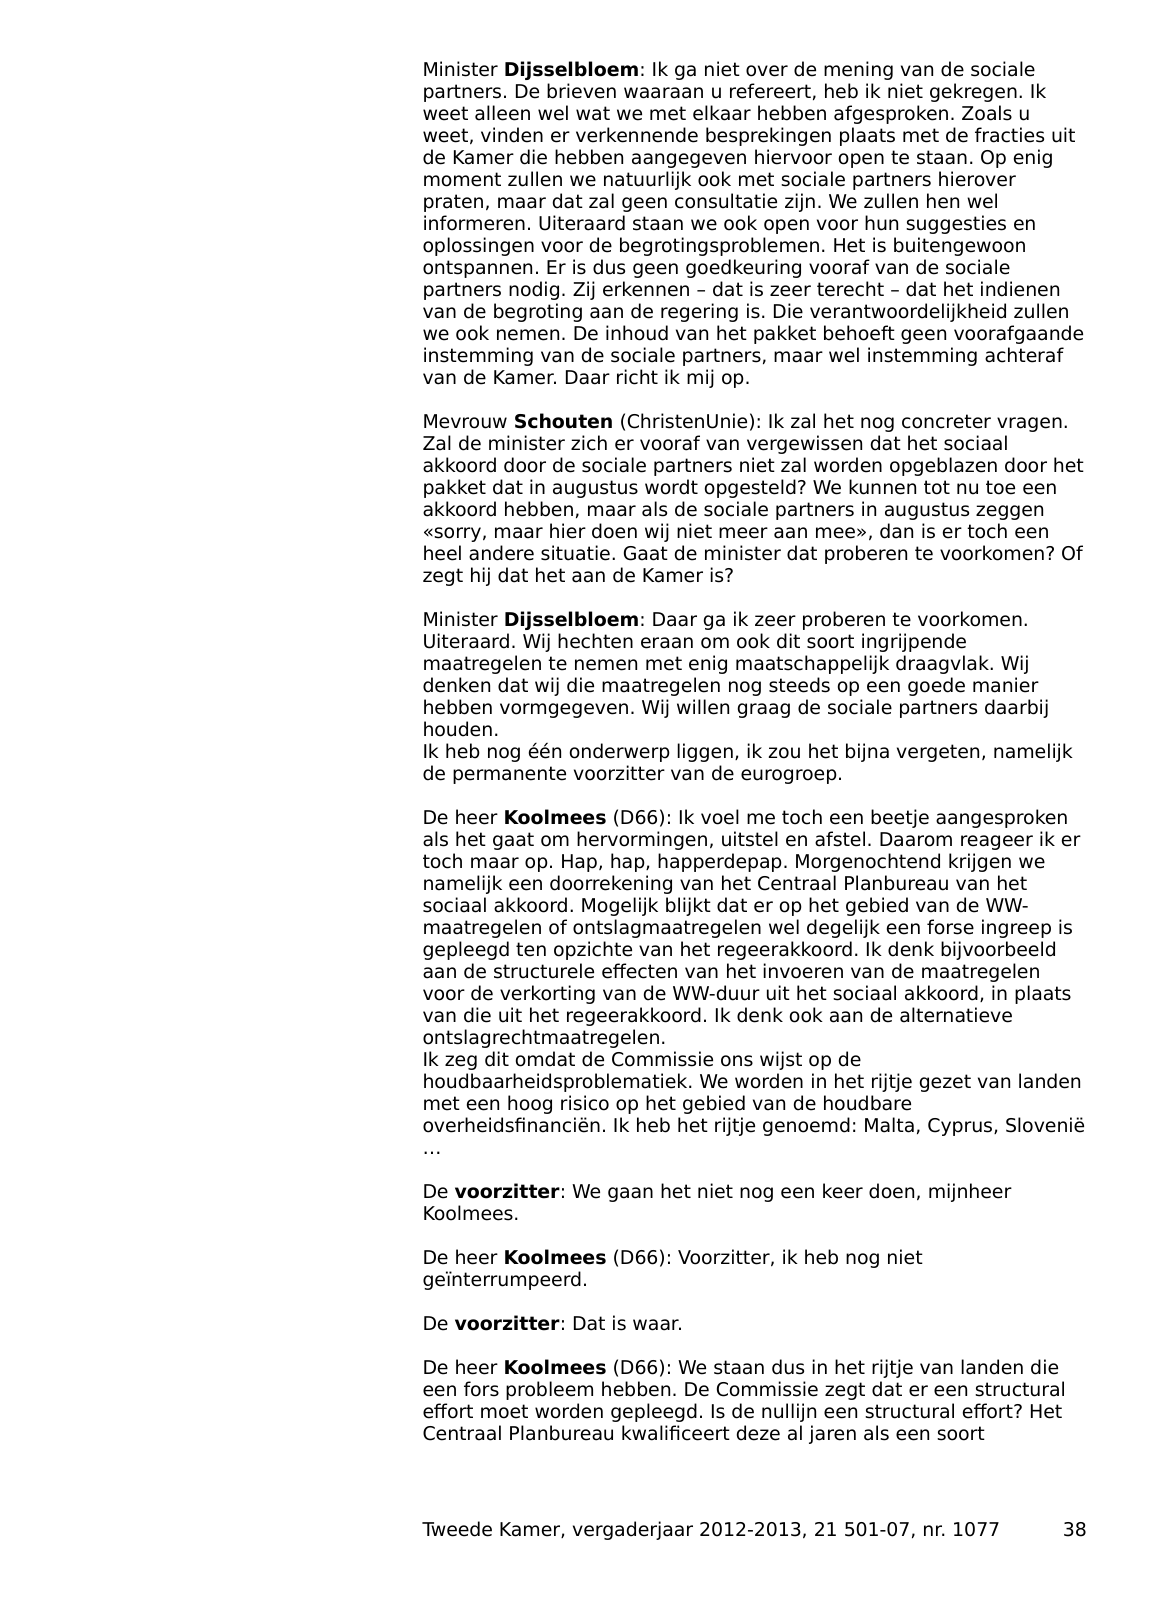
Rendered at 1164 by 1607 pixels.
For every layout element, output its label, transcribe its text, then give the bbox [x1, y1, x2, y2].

text Ik heb nog één onderwerp liggen, ik zou het bijna vergeten, namelijk de permanente voorzitter van de eurogroep. [422, 741, 1087, 785]
text Mevrouw Schouten (ChristenUnie): Ik zal het nog concreter vragen. Zal de minister zich er vooraf van vergewissen dat het sociaal akkoord door de sociale partners niet zal worden opgeblazen door het pakket dat in augustus wordt opgesteld? We kunnen tot nu toe een akkoord hebben, maar als de sociale partners in augustus zeggen «sorry, maar hier doen wij niet meer aan mee», dan is er toch een heel andere situatie. Gaat de minister dat proberen te voorkomen? Of zegt hij dat het aan de Kamer is? [422, 411, 1087, 587]
text De voorzitter: Dat is waar. [422, 1313, 1087, 1335]
text Minister Dijsselbloem: Ik ga niet over de mening van de sociale partners. De brieven waaraan u refereert, heb ik niet gekregen. Ik weet alleen wel wat we met elkaar hebben afgesproken. Zoals u weet, vinden er verkennende besprekingen plaats met de fracties uit de Kamer die hebben aangegeven hiervoor open te staan. Op enig moment zullen we natuurlijk ook met sociale partners hierover praten, maar dat zal geen consultatie zijn. We zullen hen wel informeren. Uiteraard staan we ook open voor hun suggesties en oplossingen voor de begrotingsproblemen. Het is buitengewoon ontspannen. Er is dus geen goedkeuring vooraf van de sociale partners nodig. Zij erkennen – dat is zeer terecht – dat het indienen van de begroting aan de regering is. Die verantwoordelijkheid zullen we ook nemen. De inhoud van het pakket behoeft geen voorafgaande instemming van de sociale partners, maar wel instemming achteraf van de Kamer. Daar richt ik mij op. [422, 59, 1087, 389]
text De heer Koolmees (D66): Ik voel me toch een beetje aangesproken als het gaat om hervormingen, uitstel en afstel. Daarom reageer ik er toch maar op. Hap, hap, happerdepap. Morgenochtend krijgen we namelijk een doorrekening van het Centraal Planbureau van het sociaal akkoord. Mogelijk blijkt dat er op het gebied van de WW-maatregelen of ontslagmaatregelen wel degelijk een forse ingreep is gepleegd ten opzichte van het regeerakkoord. Ik denk bijvoorbeeld aan de structurele effecten van het invoeren van de maatregelen voor de verkorting van de WW-duur uit het sociaal akkoord, in plaats van die uit het regeerakkoord. Ik denk ook aan de alternatieve ontslagrechtmaatregelen. [422, 807, 1087, 1049]
text De heer Koolmees (D66): We staan dus in het rijtje van landen die een fors probleem hebben. De Commissie zegt dat er een structural effort moet worden gepleegd. Is de nullijn een structural effort? Het Centraal Planbureau kwalificeert deze al jaren als een soort [422, 1357, 1087, 1445]
text De voorzitter: We gaan het niet nog een keer doen, mijnheer Koolmees. [422, 1181, 1087, 1225]
text Ik zeg dit omdat de Commissie ons wijst op de houdbaarheidsproblematiek. We worden in het rijtje gezet van landen met een hoog risico op het gebied van de houdbare overheidsfinanciën. Ik heb het rijtje genoemd: Malta, Cyprus, Slovenië … [422, 1049, 1087, 1159]
text De heer Koolmees (D66): Voorzitter, ik heb nog niet geïnterrumpeerd. [422, 1247, 1087, 1291]
text Minister Dijsselbloem: Daar ga ik zeer proberen te voorkomen. Uiteraard. Wij hechten eraan om ook dit soort ingrijpende maatregelen te nemen met enig maatschappelijk draagvlak. Wij denken dat wij die maatregelen nog steeds op een goede manier hebben vormgegeven. Wij willen graag de sociale partners daarbij houden. [422, 609, 1087, 741]
